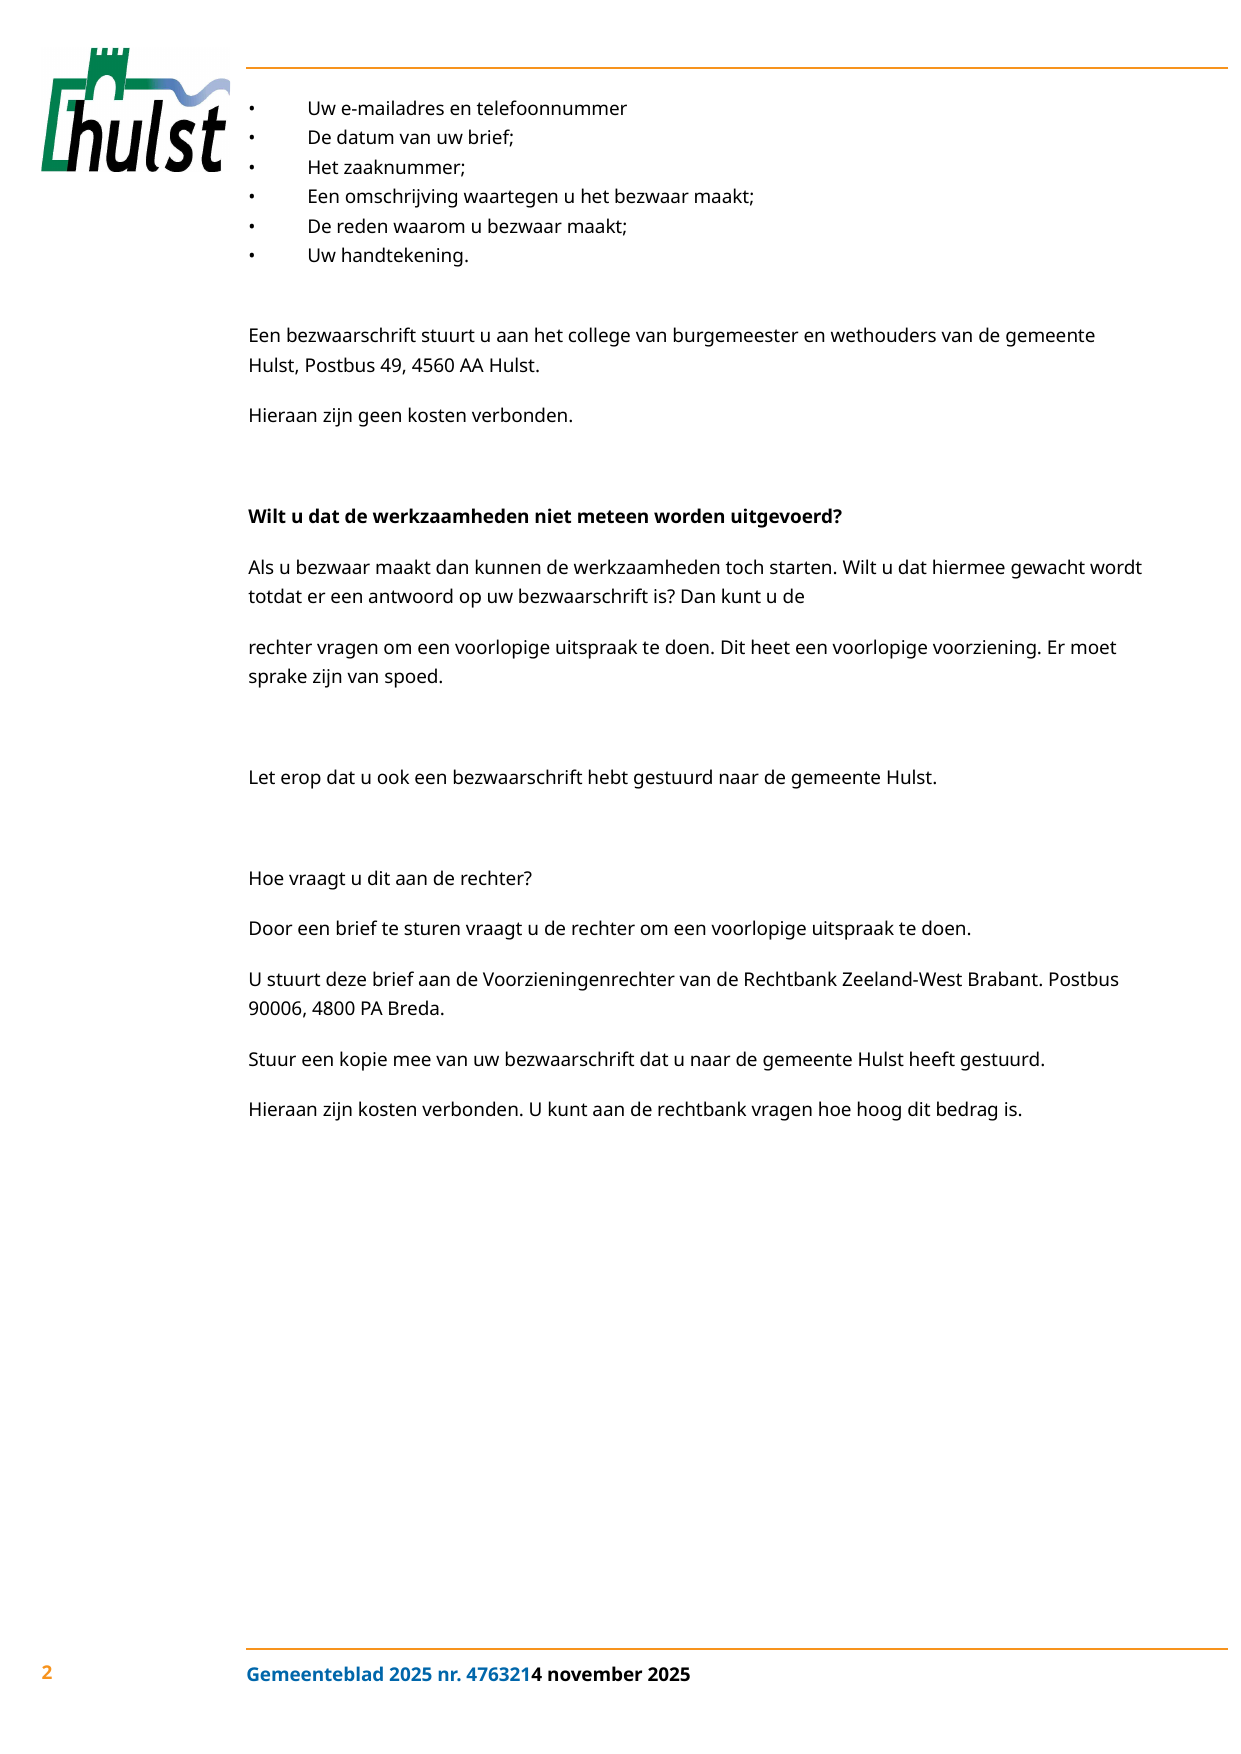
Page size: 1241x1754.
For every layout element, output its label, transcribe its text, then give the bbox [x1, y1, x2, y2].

list De datum van uw brief; [248, 124, 1152, 150]
text Hieraan zijn kosten verbonden. U kunt aan de rechtbank vragen hoe hoog dit bedrag is. [248, 1096, 1152, 1122]
text U stuurt deze brief aan de Voorzieningenrechter van de Rechtbank Zeeland-West Brabant. Postbus 90006, 4800 PA Breda. [248, 966, 1152, 1021]
list Uw handtekening. [248, 243, 1152, 268]
picture [41, 47, 231, 172]
text Let erop dat u ook een bezwaarschrift hebt gestuurd naar de gemeente Hulst. [248, 764, 1152, 790]
text Hoe vraagt u dit aan de rechter? [248, 865, 1152, 891]
list Uw e-mailadres en telefoonnummer [248, 95, 1152, 121]
text Een bezwaarschrift stuurt u aan het college van burgemeester en wethouders van de gemeente Hulst, Postbus 49, 4560 AA Hulst. [248, 323, 1152, 378]
list De reden waarom u bezwaar maakt; [248, 213, 1152, 239]
text rechter vragen om een voorlopige uitspraak te doen. Dit heet een voorlopige voorziening. Er moet sprake zijn van spoed. [248, 634, 1152, 689]
text Als u bezwaar maakt dan kunnen de werkzaamheden toch starten. Wilt u dat hiermee gewacht wordt totdat er een antwoord op uw bezwaarschrift is? Dan kunt u de [248, 554, 1152, 609]
text Wilt u dat de werkzaamheden niet meteen worden uitgevoerd? [248, 503, 1152, 529]
text Hieraan zijn geen kosten verbonden. [248, 403, 1152, 428]
list Het zaaknummer; [248, 154, 1152, 180]
list Een omschrijving waartegen u het bezwaar maakt; [248, 183, 1152, 209]
text Stuur een kopie mee van uw bezwaarschrift dat u naar de gemeente Hulst heeft gestuurd. [248, 1046, 1152, 1072]
text Door een brief te sturen vraagt u de rechter om een voorlopige uitspraak te doen. [248, 916, 1152, 941]
